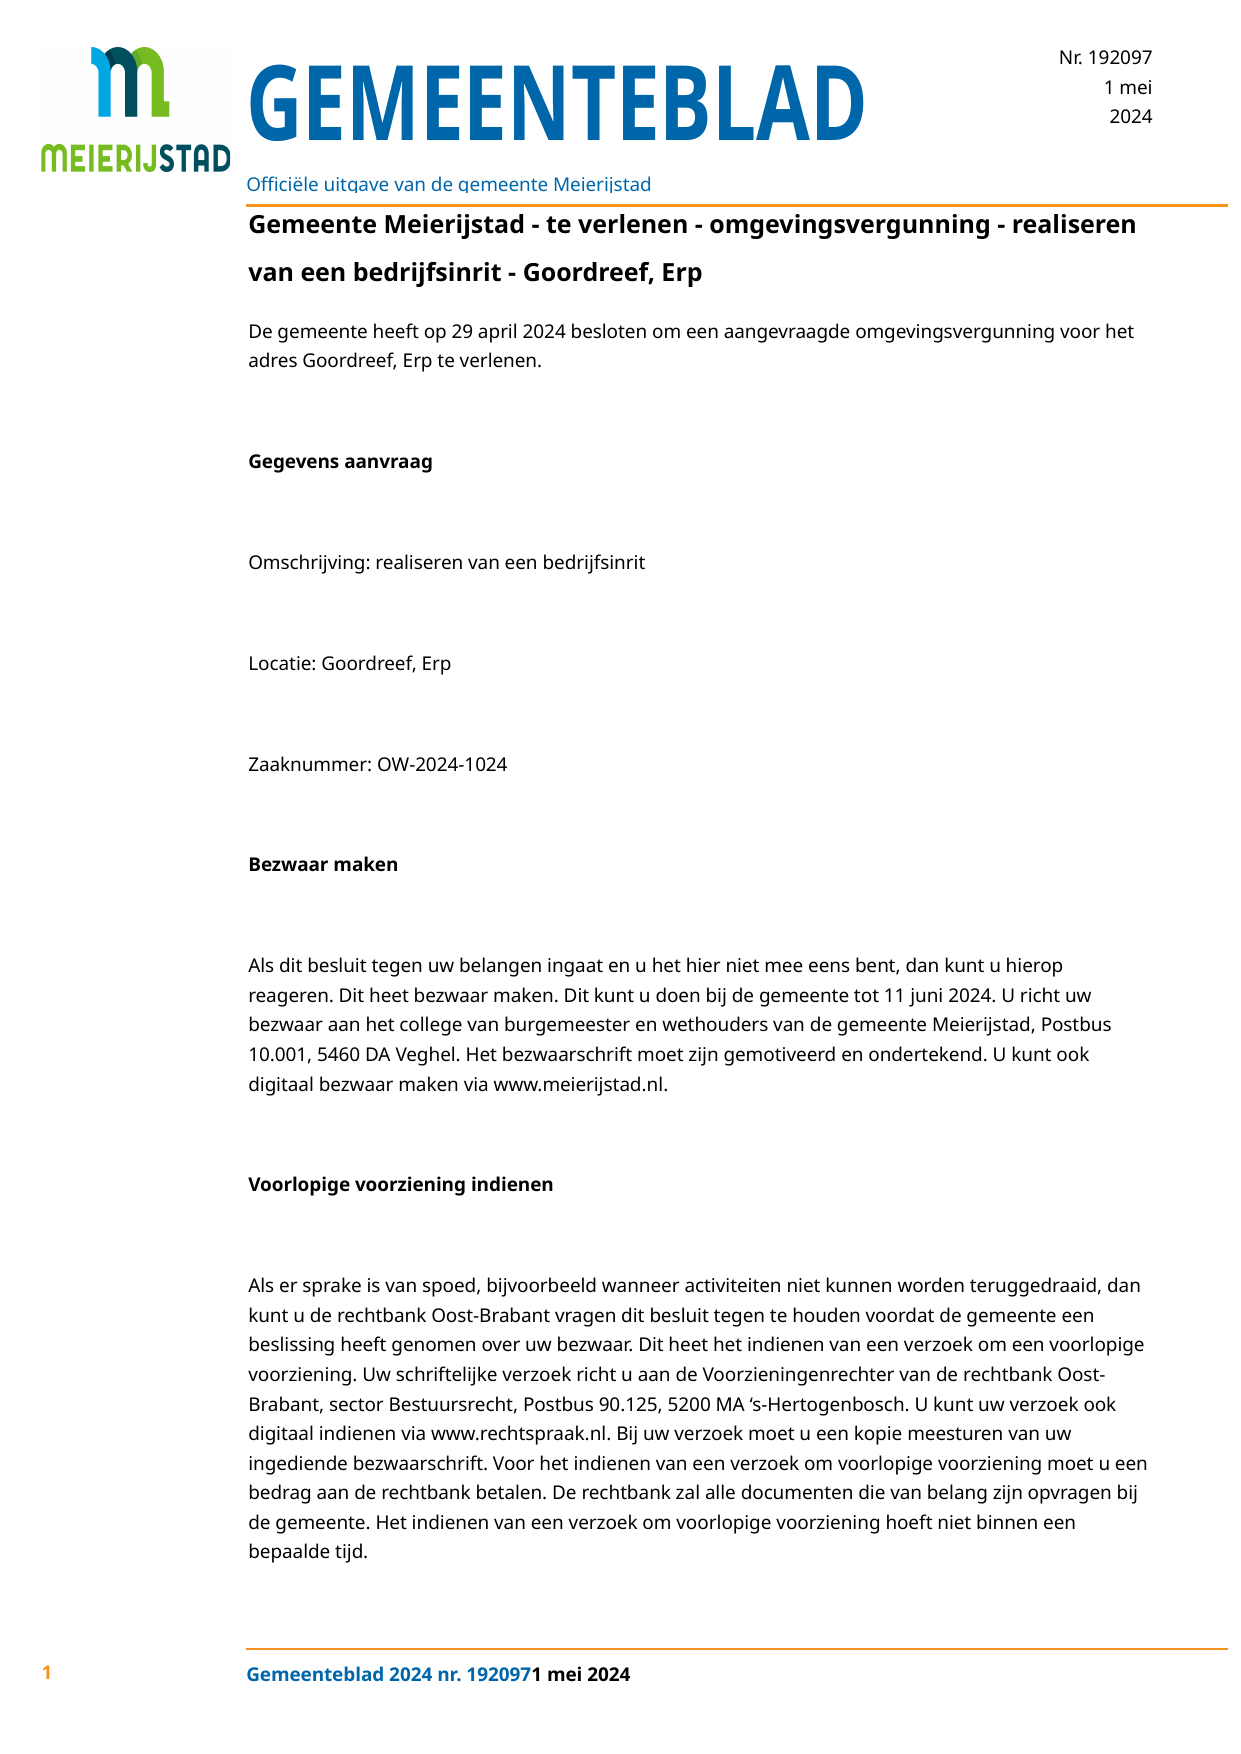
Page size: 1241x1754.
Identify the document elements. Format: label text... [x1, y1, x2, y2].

text Gegevens aanvraag [248, 448, 1152, 474]
text Voorlopige voorziening indienen [248, 1172, 1152, 1197]
text Gemeente Meierijstad - te verlenen - omgevingsvergunning - realiseren van een bedrijfsinrit - Goordreef, Erp [248, 207, 1152, 288]
text De gemeente heeft op 29 april 2024 besloten om een aangevraagde omgevingsvergunning voor het adres Goordreef, Erp te verlenen. [248, 318, 1152, 373]
text Omschrijving: realiseren van een bedrijfsinrit [248, 549, 1152, 575]
picture [41, 47, 231, 172]
text Zaaknummer: OW-2024-1024 [248, 751, 1152, 777]
text Bezwaar maken [248, 852, 1152, 877]
text Locatie: Goordreef, Erp [248, 650, 1152, 676]
text Als er sprake is van spoed, bijvoorbeeld wanneer activiteiten niet kunnen worden teruggedraaid, dan kunt u de rechtbank Oost-Brabant vragen dit besluit tegen te houden voordat de gemeente een beslissing heeft genomen over uw bezwaar. Dit heet het indienen van een verzoek om een voorlopige voorziening. Uw schriftelijke verzoek richt u aan de Voorzieningenrechter van de rechtbank Oost-Brabant, sector Bestuursrecht, Postbus 90.125, 5200 MA ‘s-Hertogenbosch. U kunt uw verzoek ook digitaal indienen via www.rechtspraak.nl. Bij uw verzoek moet u een kopie meesturen van uw ingediende bezwaarschrift. Voor het indienen van een verzoek om voorlopige voorziening moet u een bedrag aan de rechtbank betalen. De rechtbank zal alle documenten die van belang zijn opvragen bij de gemeente. Het indienen van een verzoek om voorlopige voorziening hoeft niet binnen een bepaalde tijd. [248, 1272, 1152, 1564]
text Als dit besluit tegen uw belangen ingaat en u het hier niet mee eens bent, dan kunt u hierop reageren. Dit heet bezwaar maken. Dit kunt u doen bij de gemeente tot 11 juni 2024. U richt uw bezwaar aan het college van burgemeester en wethouders van de gemeente Meierijstad, Postbus 10.001, 5460 DA Veghel. Het bezwaarschrift moet zijn gemotiveerd en ondertekend. U kunt ook digitaal bezwaar maken via www.meierijstad.nl. [248, 952, 1152, 1097]
